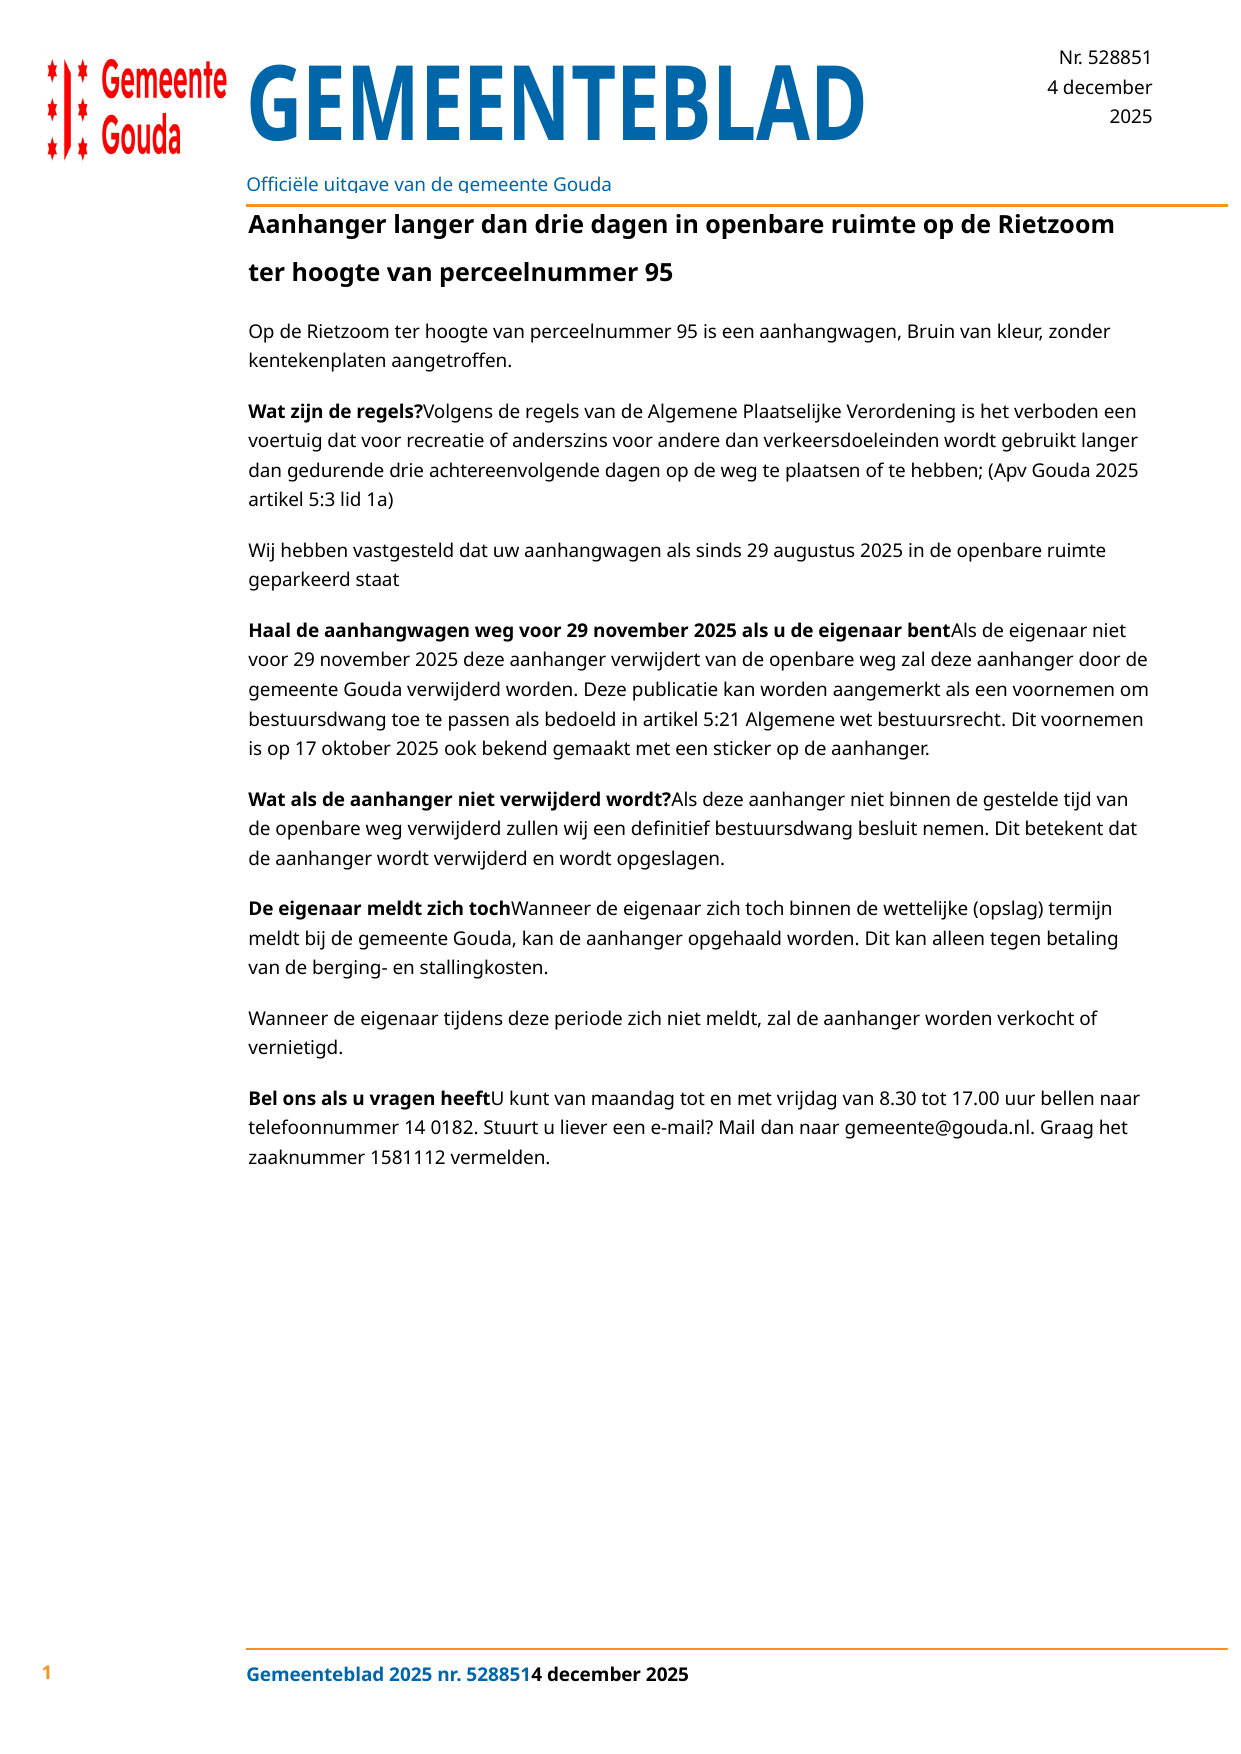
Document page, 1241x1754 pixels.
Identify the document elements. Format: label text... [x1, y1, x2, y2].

text De eigenaar meldt zich tochWanneer de eigenaar zich toch binnen de wettelijke (opslag) termijn meldt bij de gemeente Gouda, kan de aanhanger opgehaald worden. Dit kan alleen tegen betaling van de berging- en stallingkosten. [248, 895, 1152, 980]
text Aanhanger langer dan drie dagen in openbare ruimte op de Rietzoom ter hoogte van perceelnummer 95 [248, 207, 1152, 288]
text Bel ons als u vragen heeftU kunt van maandag tot en met vrijdag van 8.30 tot 17.00 uur bellen naar telefoonnummer 14 0182. Stuurt u liever een e-mail? Mail dan naar gemeente@gouda.nl. Graag het zaaknummer 1581112 vermelden. [248, 1085, 1152, 1170]
text Op de Rietzoom ter hoogte van perceelnummer 95 is een aanhangwagen, Bruin van kleur, zonder kentekenplaten aangetroffen. [248, 318, 1152, 373]
picture [41, 47, 231, 172]
text Wat zijn de regels?Volgens de regels van de Algemene Plaatselijke Verordening is het verboden een voertuig dat voor recreatie of anderszins voor andere dan verkeersdoeleinden wordt gebruikt langer dan gedurende drie achtereenvolgende dagen op de weg te plaatsen of te hebben; (Apv Gouda 2025 artikel 5:3 lid 1a) [248, 398, 1152, 512]
text Wat als de aanhanger niet verwijderd wordt?Als deze aanhanger niet binnen de gestelde tijd van de openbare weg verwijderd zullen wij een definitief bestuursdwang besluit nemen. Dit betekent dat de aanhanger wordt verwijderd en wordt opgeslagen. [248, 786, 1152, 871]
text Wij hebben vastgesteld dat uw aanhangwagen als sinds 29 augustus 2025 in de openbare ruimte geparkeerd staat [248, 537, 1152, 592]
text Wanneer de eigenaar tijdens deze periode zich niet meldt, zal de aanhanger worden verkocht of vernietigd. [248, 1005, 1152, 1060]
text Haal de aanhangwagen weg voor 29 november 2025 als u de eigenaar bentAls de eigenaar niet voor 29 november 2025 deze aanhanger verwijdert van de openbare weg zal deze aanhanger door de gemeente Gouda verwijderd worden. Deze publicatie kan worden aangemerkt als een voornemen om bestuursdwang toe te passen als bedoeld in artikel 5:21 Algemene wet bestuursrecht. Dit voornemen is op 17 oktober 2025 ook bekend gemaakt met een sticker op de aanhanger. [248, 617, 1152, 761]
